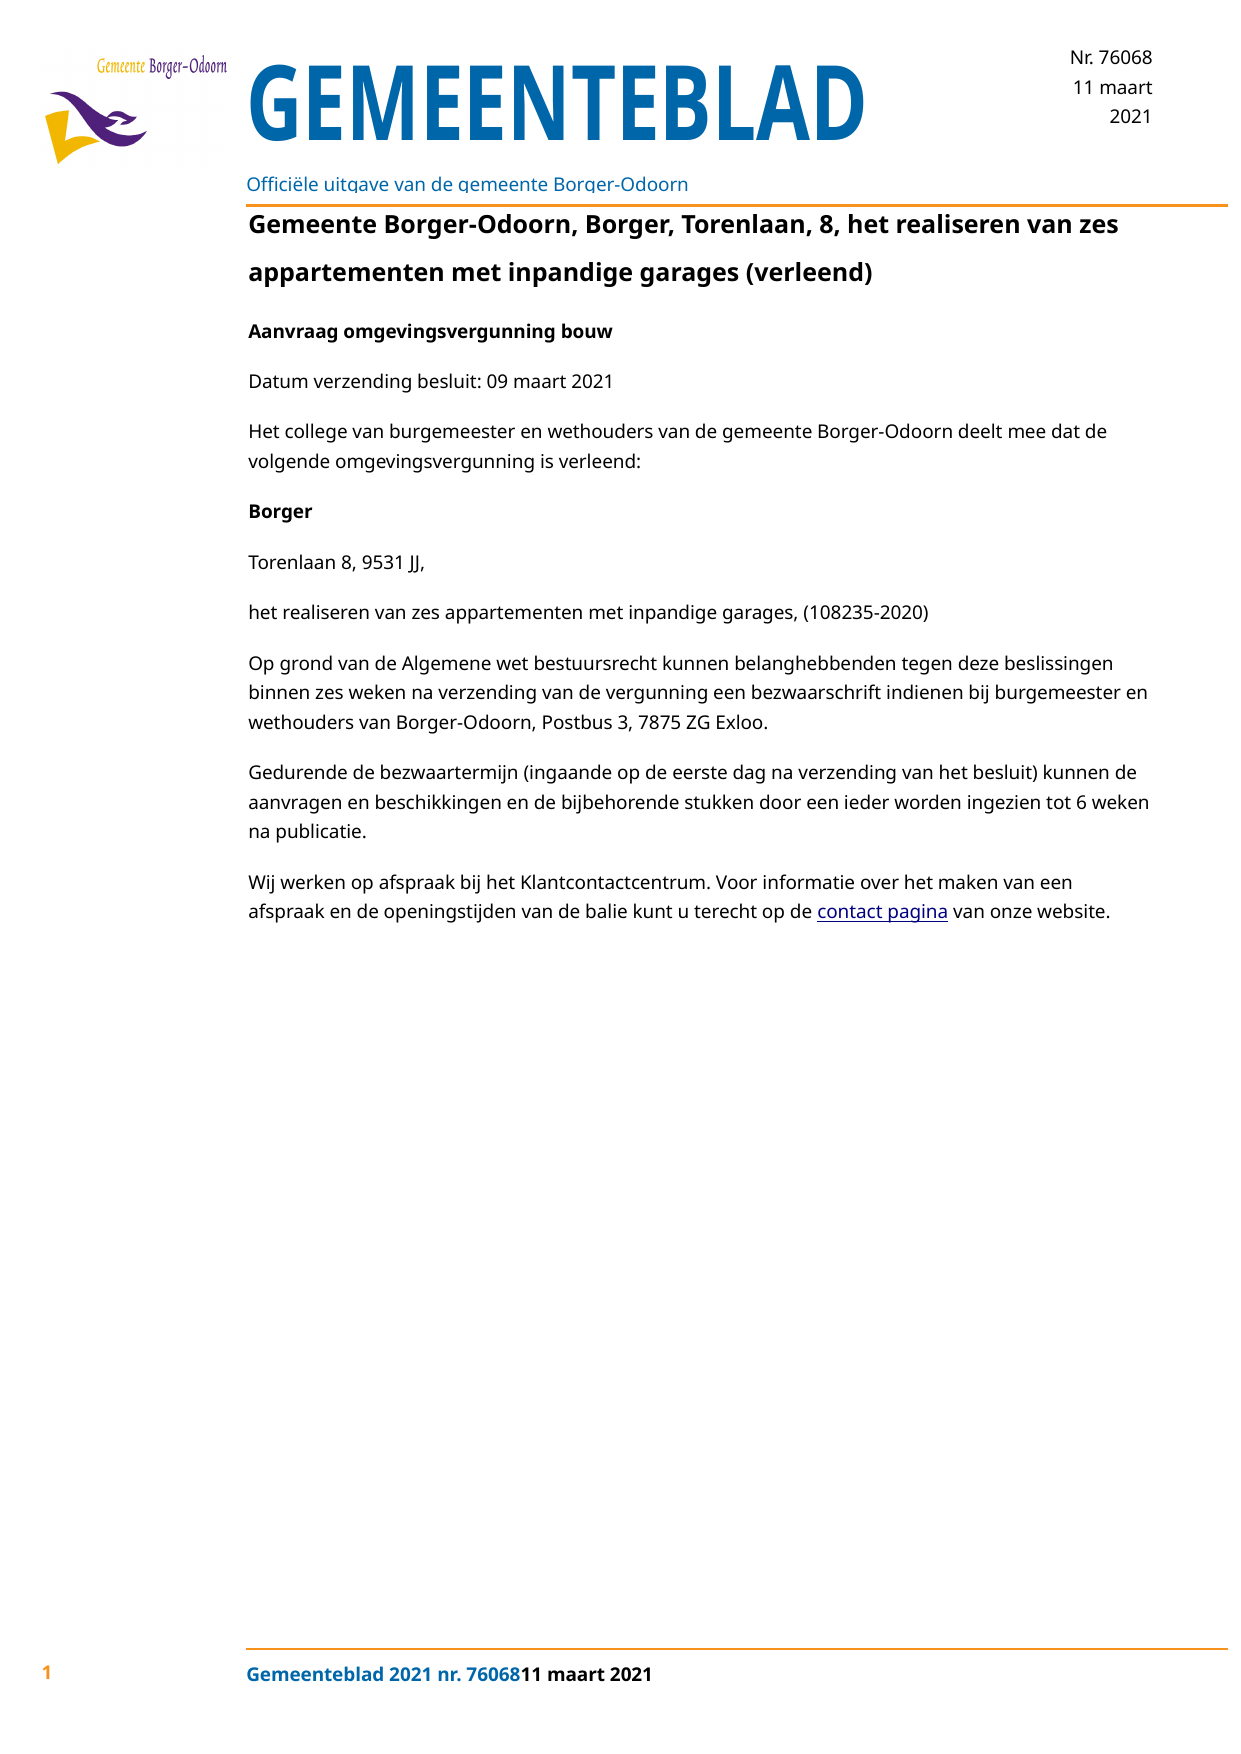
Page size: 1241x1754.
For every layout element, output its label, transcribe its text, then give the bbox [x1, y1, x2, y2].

text Datum verzending besluit: 09 maart 2021 [248, 368, 1152, 394]
text Wij werken op afspraak bij het Klantcontactcentrum. Voor informatie over het maken van een afspraak en de openingstijden van de balie kunt u terecht op de contact pagina van onze website. [248, 869, 1152, 924]
text Torenlaan 8, 9531 JJ, [248, 549, 1152, 575]
text Aanvraag omgevingsvergunning bouw [248, 318, 1152, 344]
picture [41, 47, 231, 172]
text Gedurende de bezwaartermijn (ingaande op de eerste dag na verzending van het besluit) kunnen de aanvragen en beschikkingen en de bijbehorende stukken door een ieder worden ingezien tot 6 weken na publicatie. [248, 759, 1152, 844]
text Op grond van de Algemene wet bestuursrecht kunnen belanghebbenden tegen deze beslissingen binnen zes weken na verzending van de vergunning een bezwaarschrift indienen bij burgemeester en wethouders van Borger-Odoorn, Postbus 3, 7875 ZG Exloo. [248, 650, 1152, 735]
text Gemeente Borger-Odoorn, Borger, Torenlaan, 8, het realiseren van zes appartementen met inpandige garages (verleend) [248, 207, 1152, 288]
text Borger [248, 499, 1152, 524]
text Het college van burgemeester en wethouders van de gemeente Borger-Odoorn deelt mee dat de volgende omgevingsvergunning is verleend: [248, 419, 1152, 474]
text het realiseren van zes appartementen met inpandige garages, (108235-2020) [248, 599, 1152, 625]
